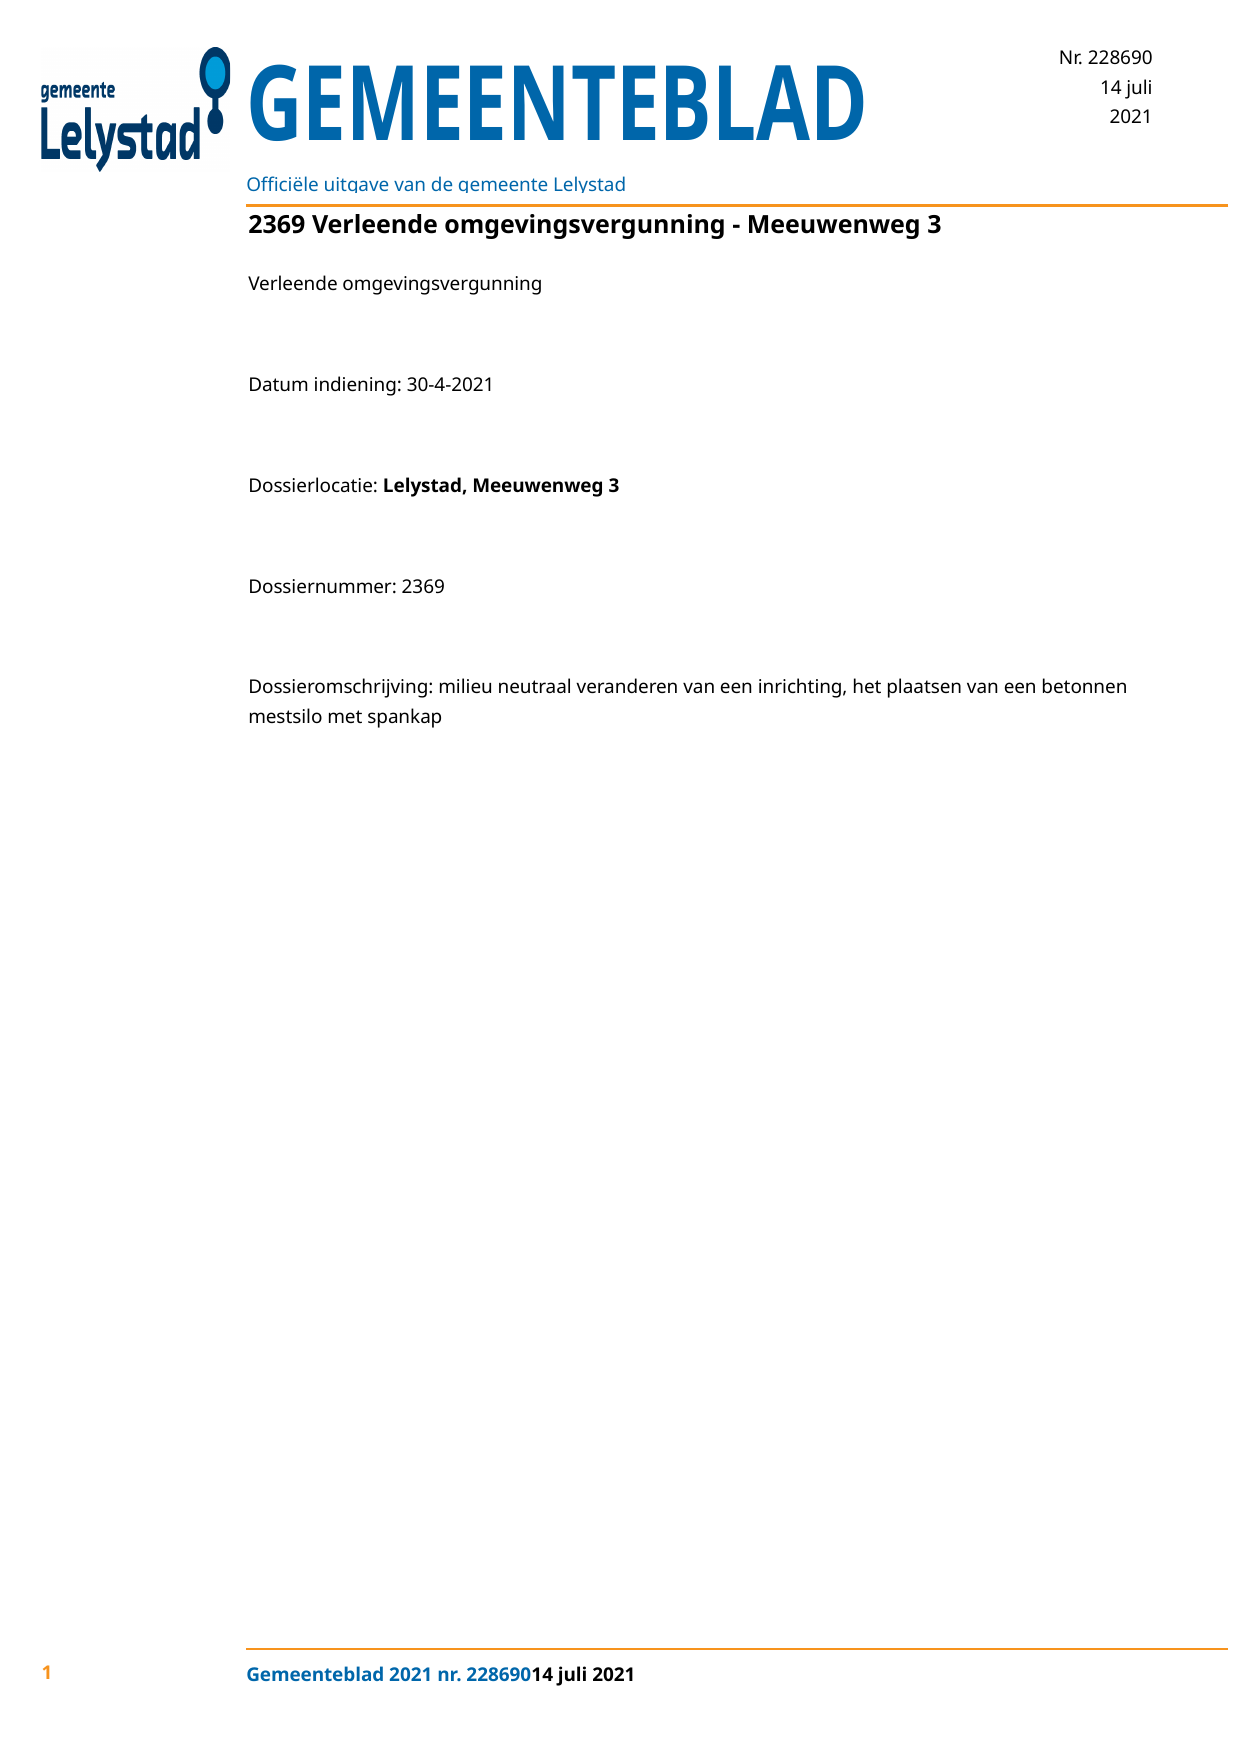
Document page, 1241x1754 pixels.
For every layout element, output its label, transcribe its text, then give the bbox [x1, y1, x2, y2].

text 2369 Verleende omgevingsvergunning - Meeuwenweg 3 [248, 207, 1152, 241]
text Dossierlocatie: Lelystad, Meeuwenweg 3 [248, 472, 1152, 498]
text Dossieromschrijving: milieu neutraal veranderen van een inrichting, het plaatsen van een betonnen mestsilo met spankap [248, 674, 1152, 729]
picture [41, 47, 231, 172]
text Verleende omgevingsvergunning [248, 270, 1152, 296]
text Datum indiening: 30-4-2021 [248, 371, 1152, 397]
text Dossiernummer: 2369 [248, 573, 1152, 598]
